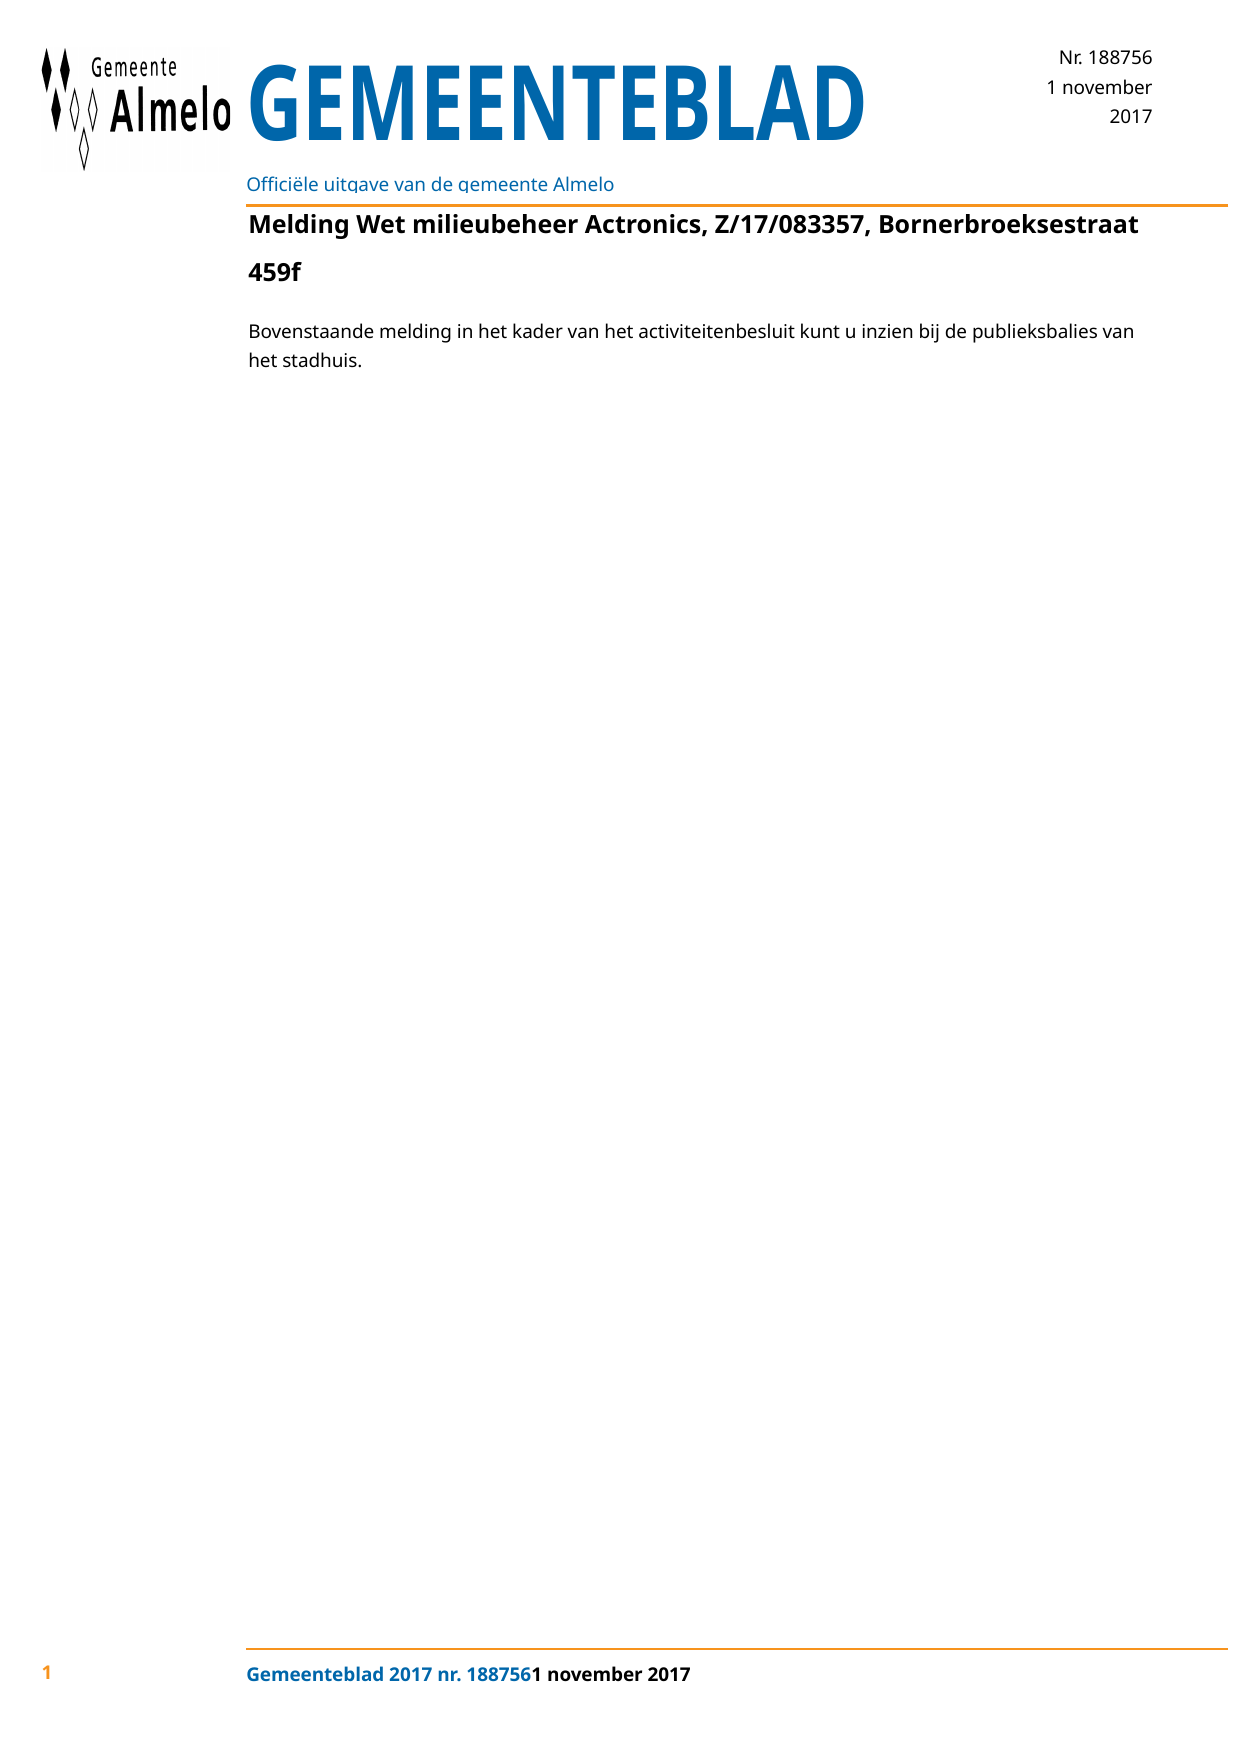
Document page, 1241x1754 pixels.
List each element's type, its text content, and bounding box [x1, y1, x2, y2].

text Melding Wet milieubeheer Actronics, Z/17/083357, Bornerbroeksestraat 459f [248, 207, 1152, 288]
text Bovenstaande melding in het kader van het activiteitenbesluit kunt u inzien bij de publieksbalies van het stadhuis. [248, 318, 1152, 373]
picture [41, 47, 231, 172]
